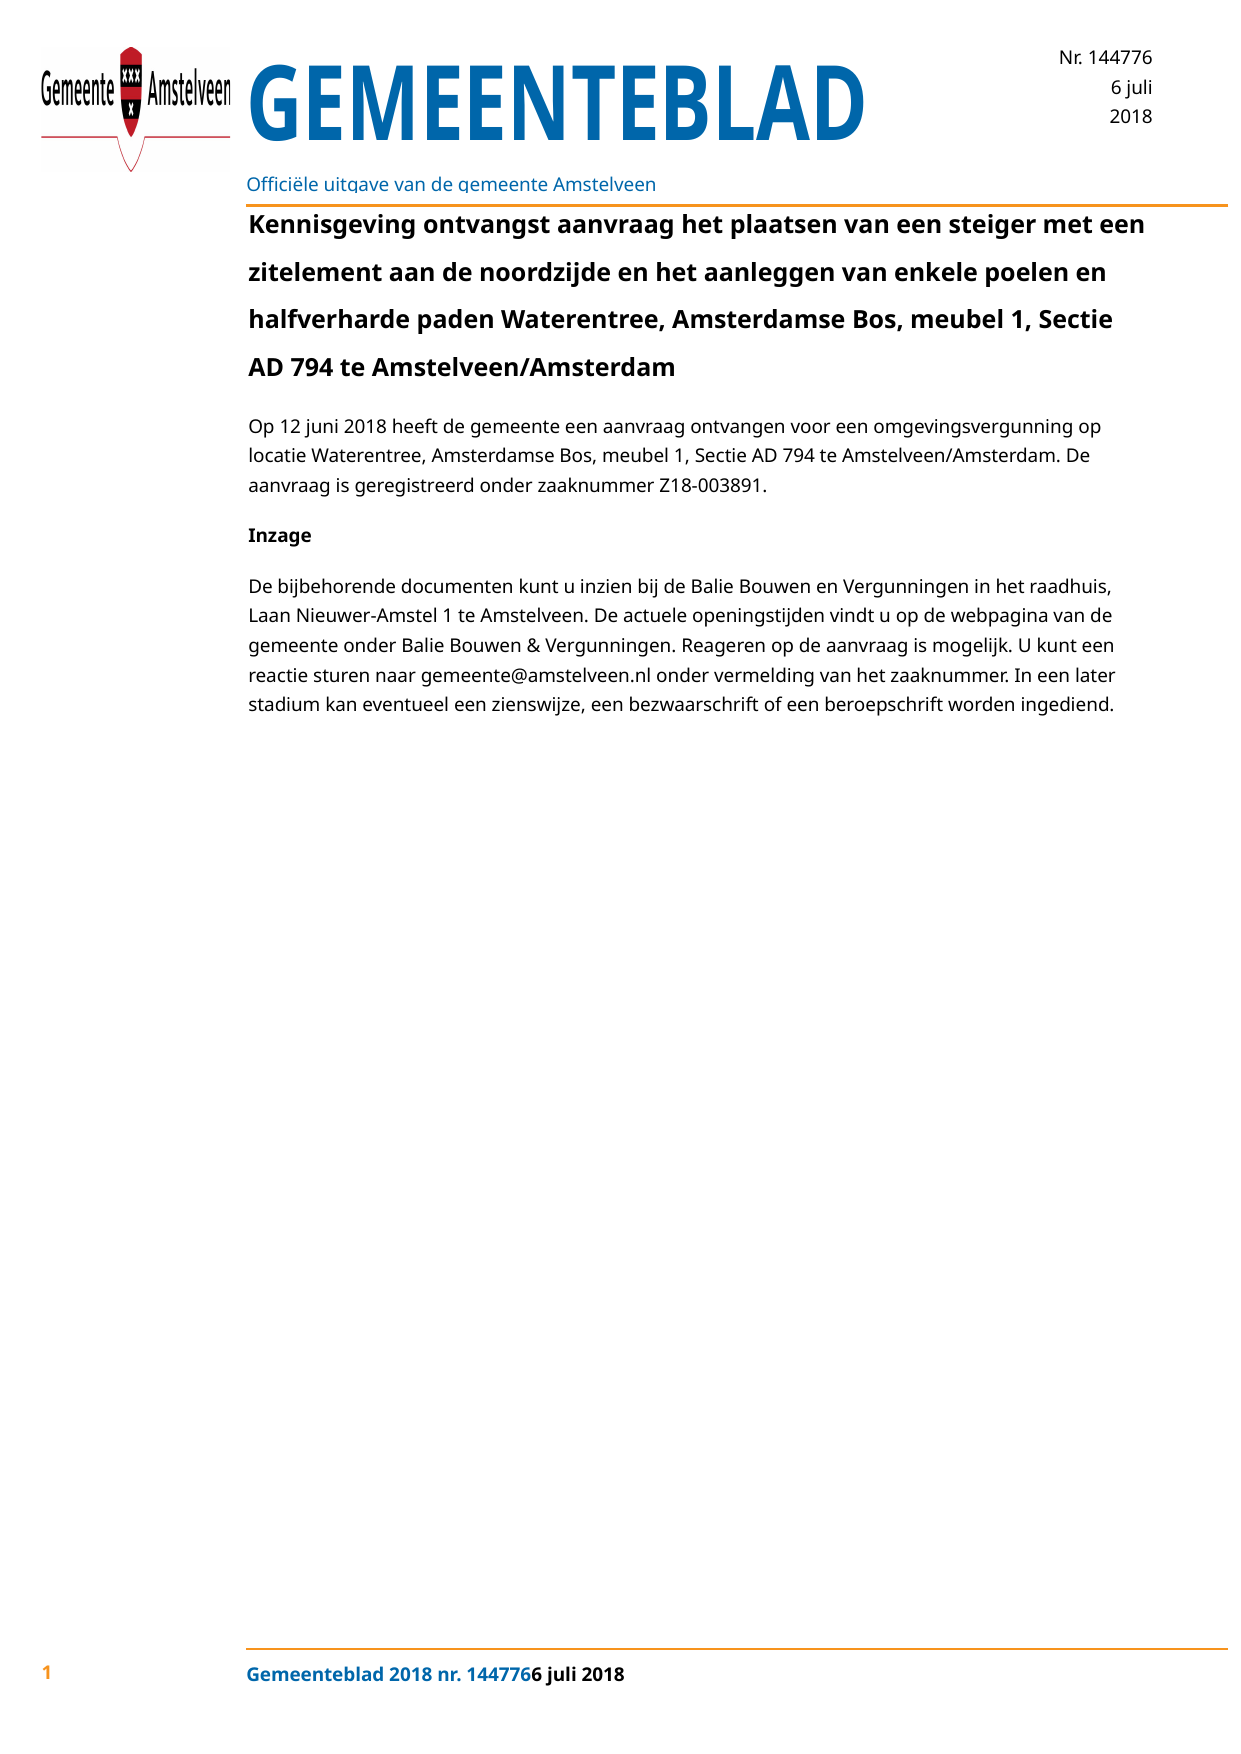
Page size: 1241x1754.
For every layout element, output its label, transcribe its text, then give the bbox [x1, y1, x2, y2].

text De bijbehorende documenten kunt u inzien bij de Balie Bouwen en Vergunningen in het raadhuis, Laan Nieuwer-Amstel 1 te Amstelveen. De actuele openingstijden vindt u op de webpagina van de gemeente onder Balie Bouwen & Vergunningen. Reageren op de aanvraag is mogelijk. U kunt een reactie sturen naar gemeente@amstelveen.nl onder vermelding van het zaaknummer. In een later stadium kan eventueel een zienswijze, een bezwaarschrift of een beroepschrift worden ingediend. [248, 573, 1152, 717]
text Inzage [248, 523, 1152, 548]
text Op 12 juni 2018 heeft de gemeente een aanvraag ontvangen voor een omgevingsvergunning op locatie Waterentree, Amsterdamse Bos, meubel 1, Sectie AD 794 te Amstelveen/Amsterdam. De aanvraag is geregistreerd onder zaaknummer Z18-003891. [248, 413, 1152, 498]
picture [41, 47, 231, 172]
text Kennisgeving ontvangst aanvraag het plaatsen van een steiger met een zitelement aan de noordzijde en het aanleggen van enkele poelen en halfverharde paden Waterentree, Amsterdamse Bos, meubel 1, Sectie AD 794 te Amstelveen/Amsterdam [248, 207, 1152, 384]
